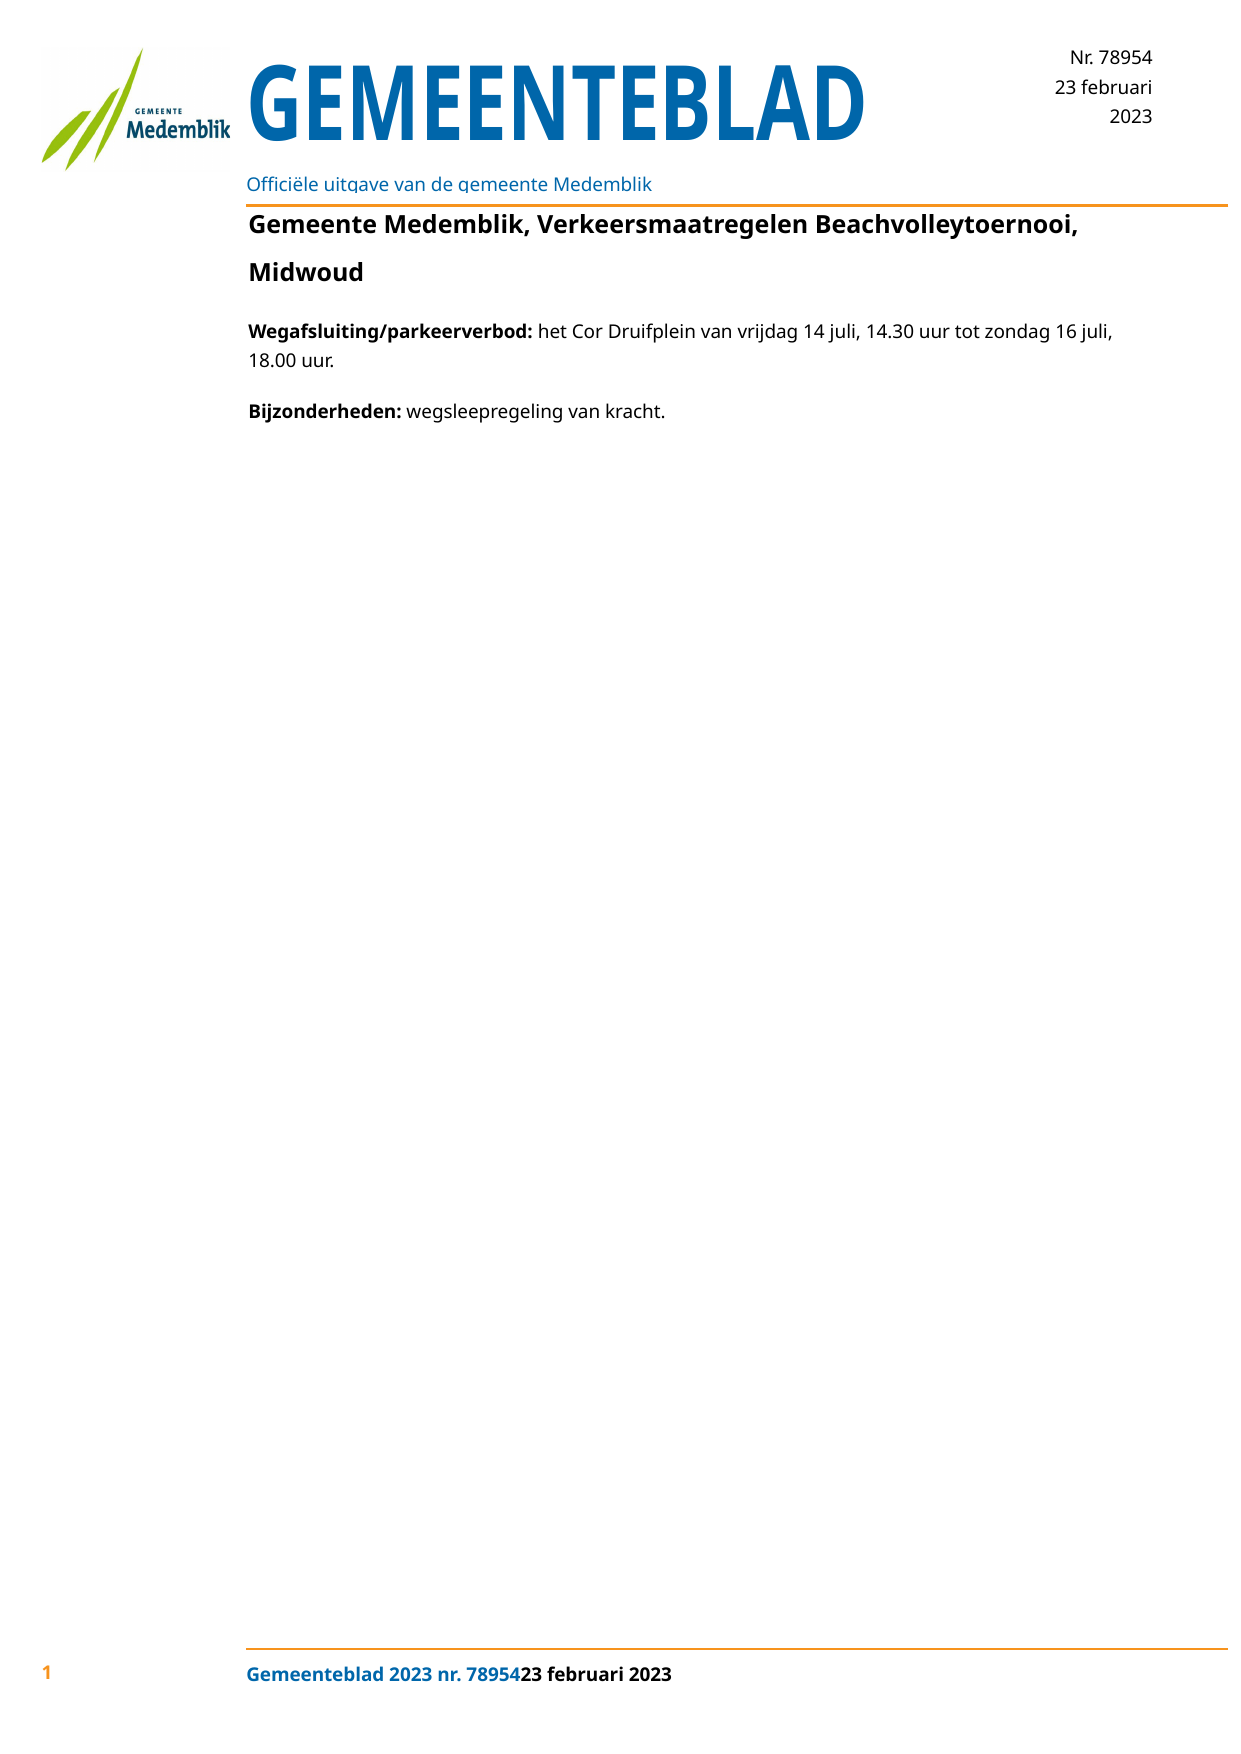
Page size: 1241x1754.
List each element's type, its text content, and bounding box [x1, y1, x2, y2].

text Bijzonderheden: wegsleepregeling van kracht. [248, 398, 1152, 424]
text Gemeente Medemblik, Verkeersmaatregelen Beachvolleytoernooi, Midwoud [248, 207, 1152, 288]
text Wegafsluiting/parkeerverbod: het Cor Druifplein van vrijdag 14 juli, 14.30 uur tot zondag 16 juli, 18.00 uur. [248, 318, 1152, 373]
picture [41, 47, 231, 172]
